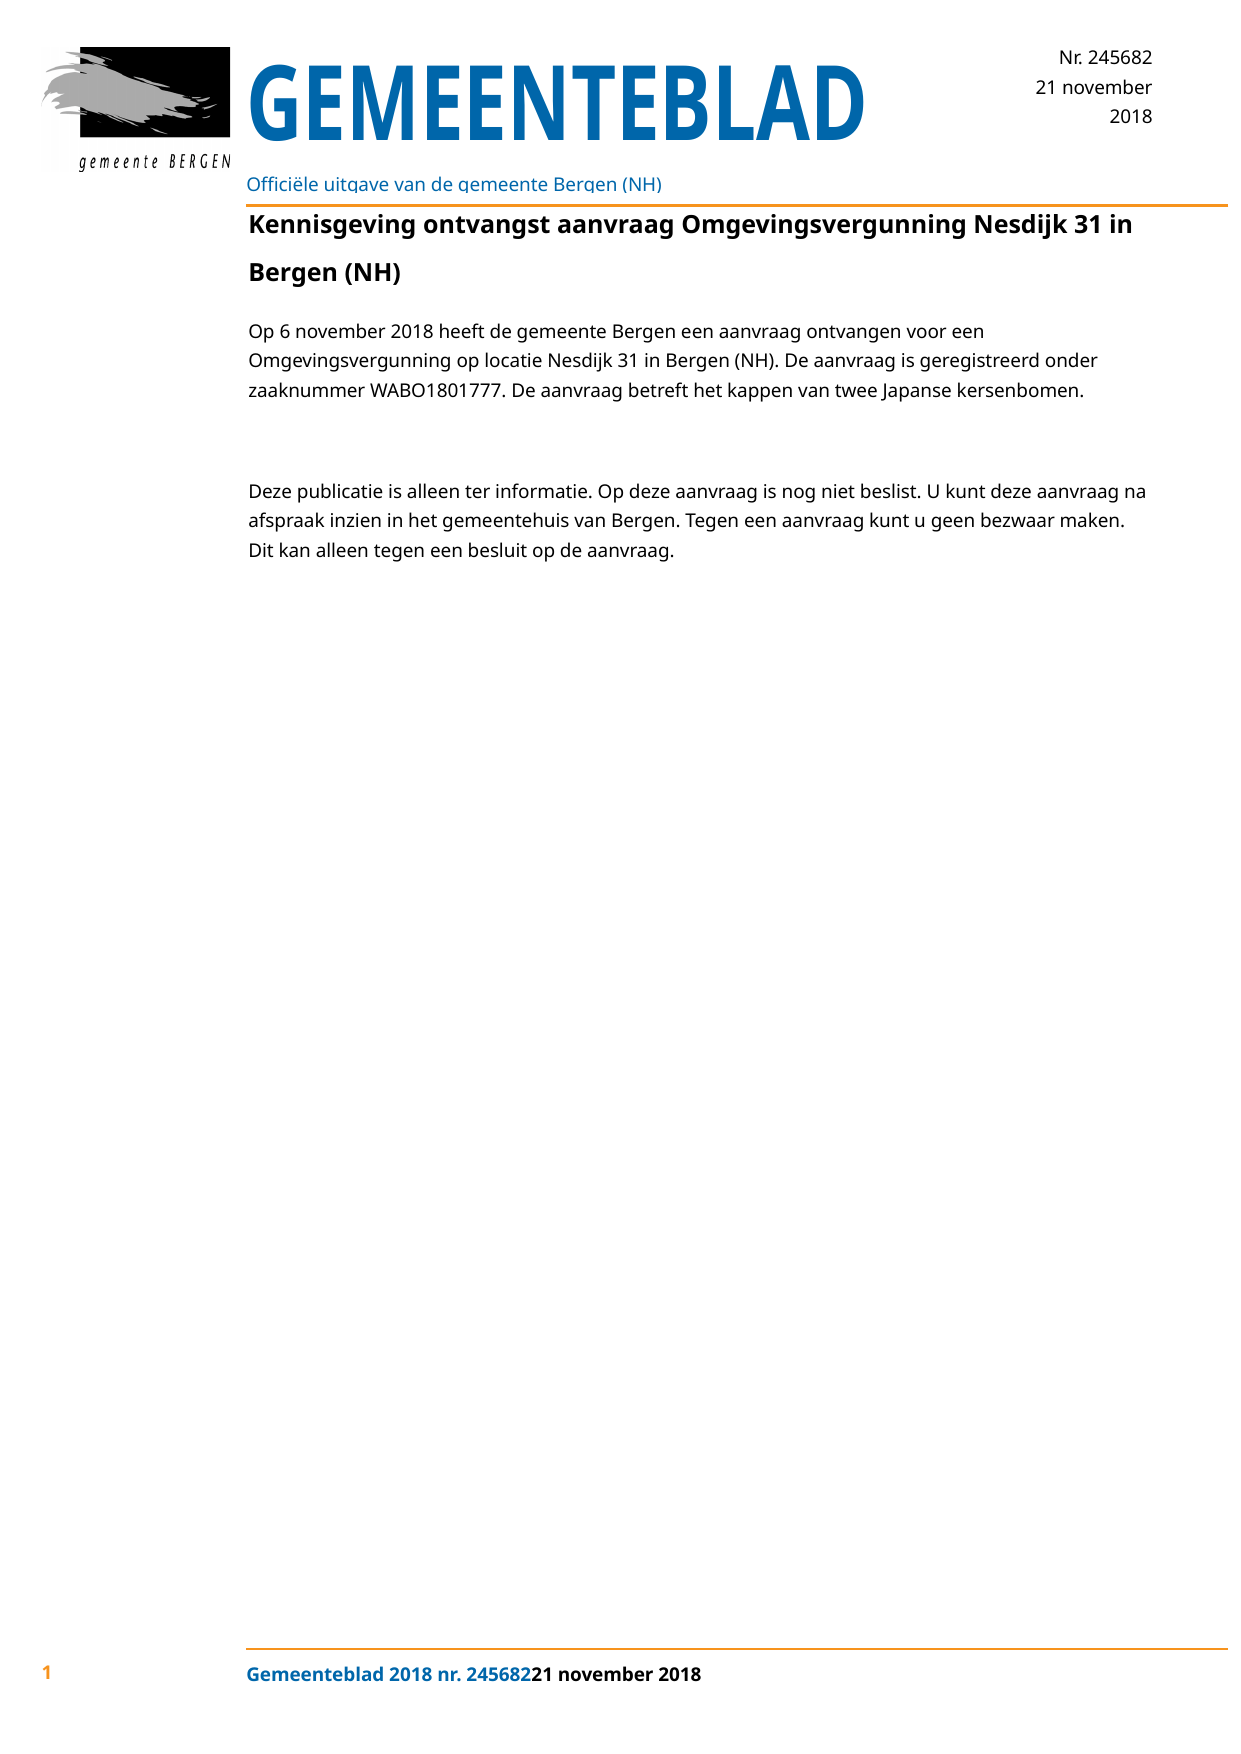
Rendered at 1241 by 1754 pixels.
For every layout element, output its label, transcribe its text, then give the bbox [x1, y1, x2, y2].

picture [41, 47, 231, 172]
text Op 6 november 2018 heeft de gemeente Bergen een aanvraag ontvangen voor een Omgevingsvergunning op locatie Nesdijk 31 in Bergen (NH). De aanvraag is geregistreerd onder zaaknummer WABO1801777. De aanvraag betreft het kappen van twee Japanse kersenbomen. [248, 318, 1152, 403]
text Deze publicatie is alleen ter informatie. Op deze aanvraag is nog niet beslist. U kunt deze aanvraag na afspraak inzien in het gemeentehuis van Bergen. Tegen een aanvraag kunt u geen bezwaar maken. Dit kan alleen tegen een besluit op de aanvraag. [248, 478, 1152, 563]
text Kennisgeving ontvangst aanvraag Omgevingsvergunning Nesdijk 31 in Bergen (NH) [248, 207, 1152, 288]
